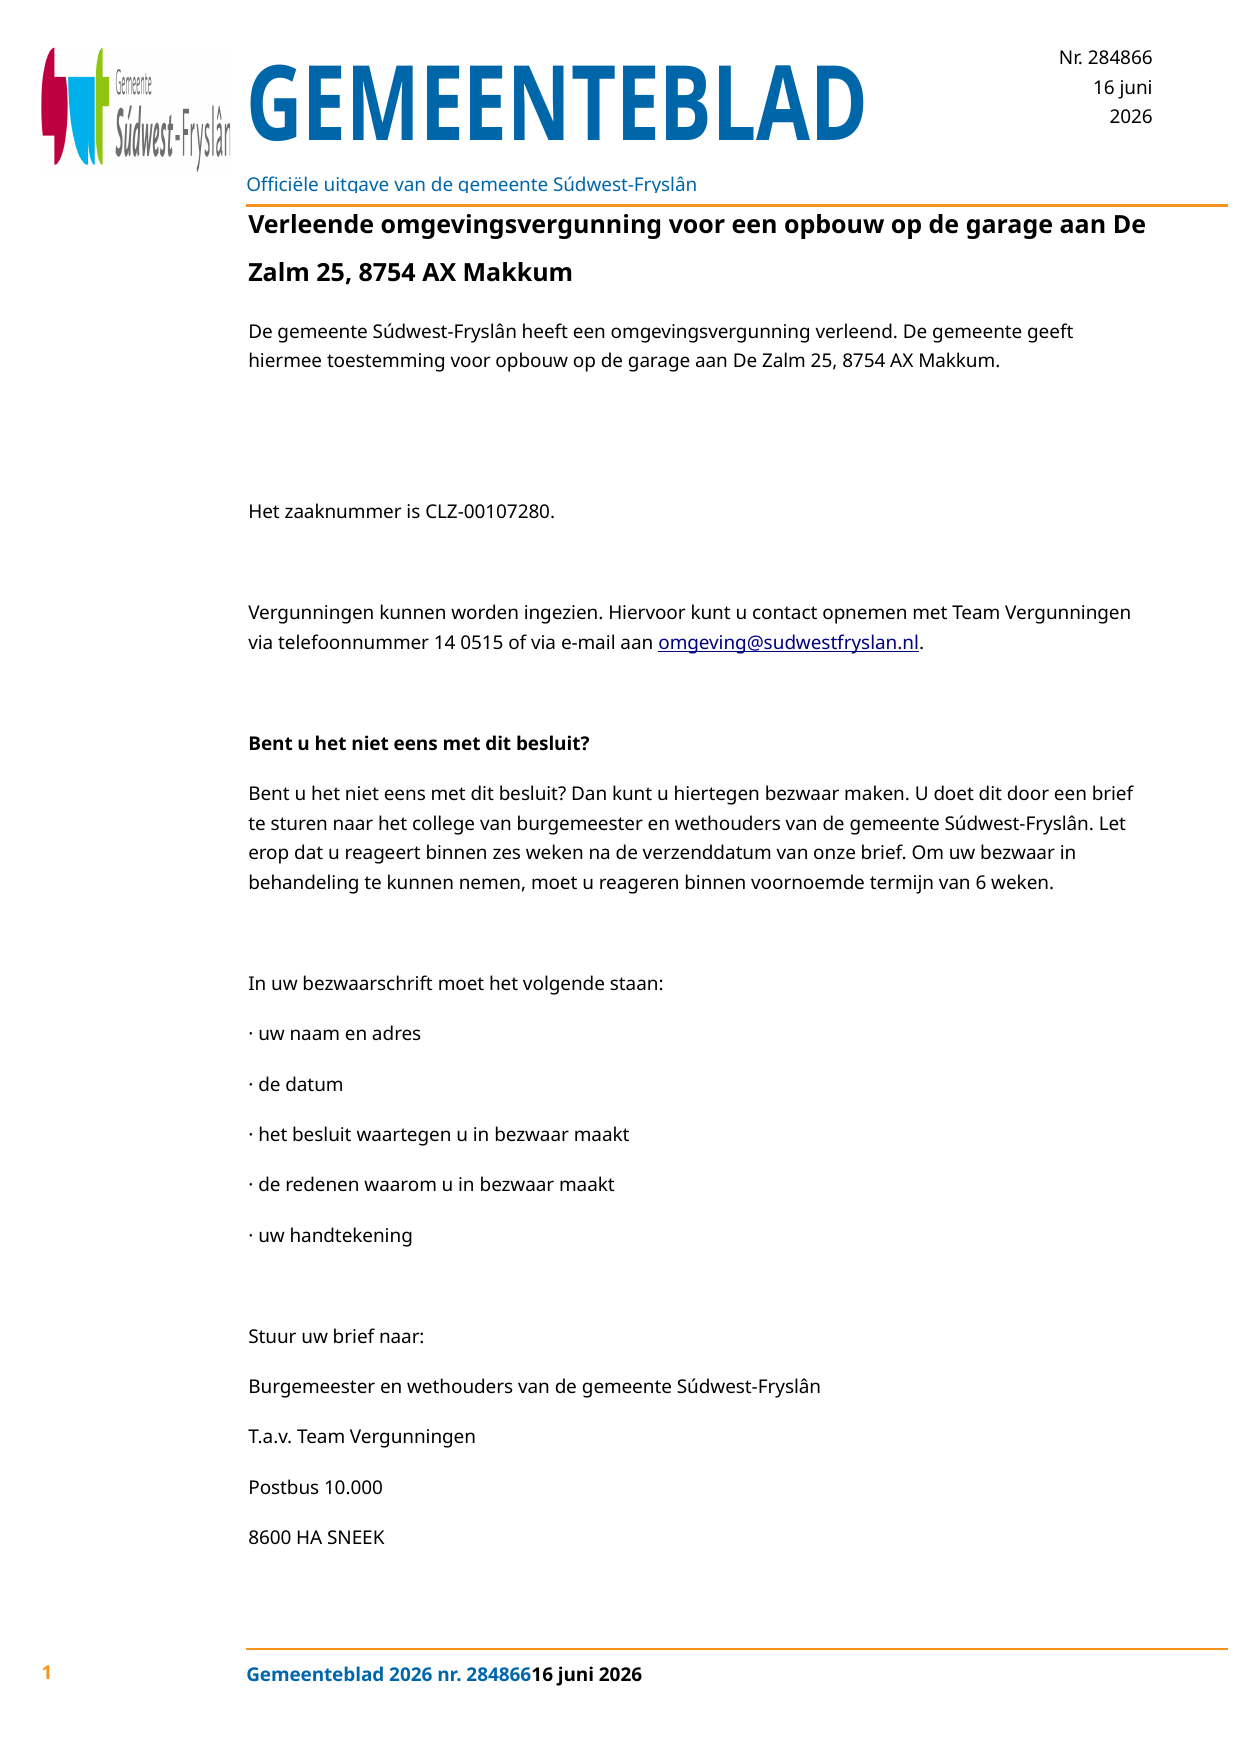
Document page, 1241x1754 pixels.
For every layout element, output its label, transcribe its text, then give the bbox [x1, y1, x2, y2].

text Verleende omgevingsvergunning voor een opbouw op de garage aan De Zalm 25, 8754 AX Makkum [248, 207, 1152, 288]
text Het zaaknummer is CLZ-00107280. [248, 499, 1152, 524]
text Bent u het niet eens met dit besluit? [248, 730, 1152, 756]
text · uw handtekening [248, 1222, 1152, 1248]
text 8600 HA SNEEK [248, 1524, 1152, 1550]
picture [41, 47, 231, 172]
text · de redenen waarom u in bezwaar maakt [248, 1172, 1152, 1197]
text · de datum [248, 1071, 1152, 1097]
text In uw bezwaarschrift moet het volgende staan: [248, 970, 1152, 996]
text T.a.v. Team Vergunningen [248, 1424, 1152, 1449]
text Burgemeester en wethouders van de gemeente Súdwest-Fryslân [248, 1373, 1152, 1399]
text Bent u het niet eens met dit besluit? Dan kunt u hiertegen bezwaar maken. U doet dit door een brief te sturen naar het college van burgemeester en wethouders van de gemeente Súdwest-Fryslân. Let erop dat u reageert binnen zes weken na de verzenddatum van onze brief. Om uw bezwaar in behandeling te kunnen nemen, moet u reageren binnen voornoemde termijn van 6 weken. [248, 780, 1152, 895]
text · uw naam en adres [248, 1020, 1152, 1046]
text Vergunningen kunnen worden ingezien. Hiervoor kunt u contact opnemen met Team Vergunningen via telefoonnummer 14 0515 of via e-mail aan omgeving@sudwestfryslan.nl. [248, 599, 1152, 655]
text Stuur uw brief naar: [248, 1323, 1152, 1349]
text De gemeente Súdwest-Fryslân heeft een omgevingsvergunning verleend. De gemeente geeft hiermee toestemming voor opbouw op de garage aan De Zalm 25, 8754 AX Makkum. [248, 318, 1152, 373]
text Postbus 10.000 [248, 1474, 1152, 1500]
text · het besluit waartegen u in bezwaar maakt [248, 1121, 1152, 1147]
